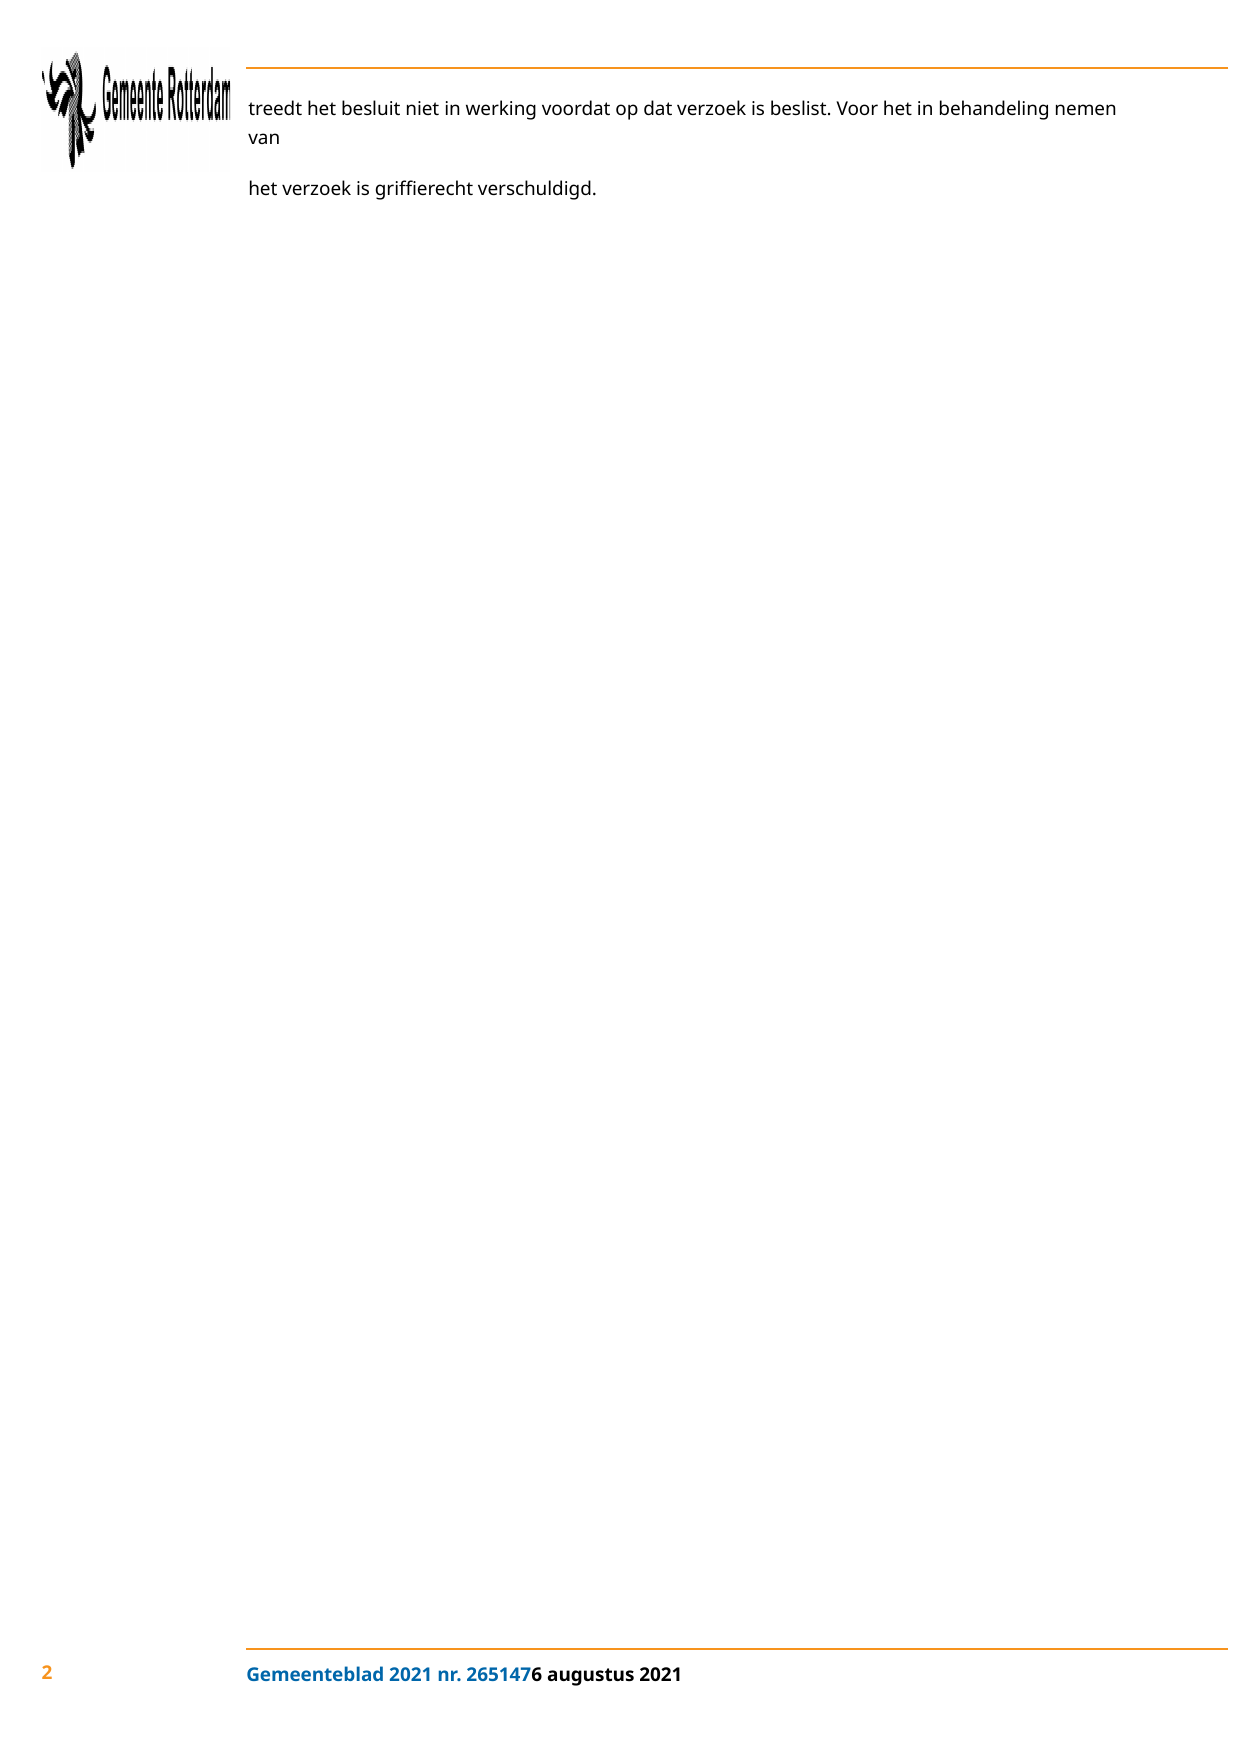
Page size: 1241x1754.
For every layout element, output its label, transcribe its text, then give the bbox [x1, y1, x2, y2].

text treedt het besluit niet in werking voordat op dat verzoek is beslist. Voor het in behandeling nemen van [248, 95, 1152, 150]
picture [41, 47, 231, 172]
text het verzoek is griffierecht verschuldigd. [248, 175, 1152, 201]
